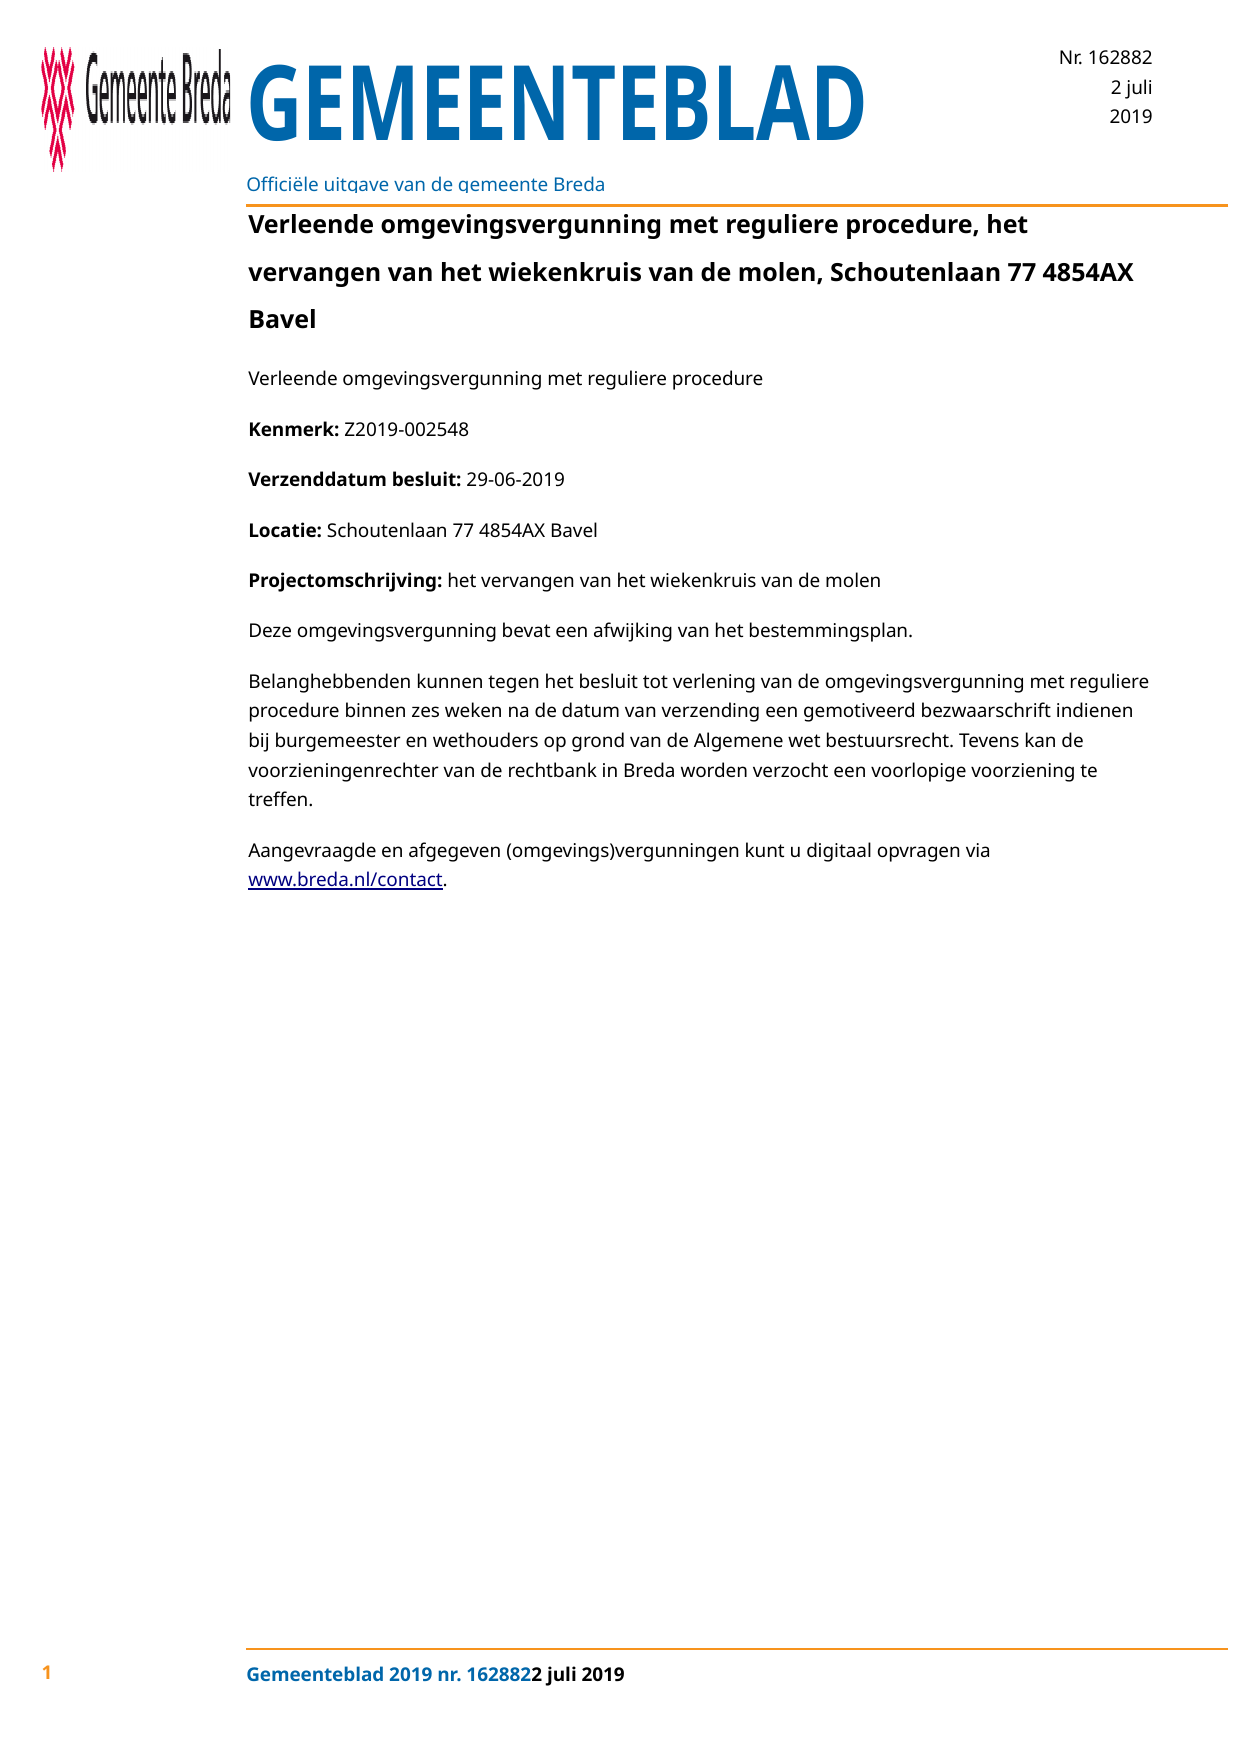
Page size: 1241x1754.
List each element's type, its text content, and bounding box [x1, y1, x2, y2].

text Locatie: Schoutenlaan 77 4854AX Bavel [248, 517, 1152, 542]
text Verzenddatum besluit: 29-06-2019 [248, 466, 1152, 492]
text Verleende omgevingsvergunning met reguliere procedure [248, 366, 1152, 391]
text Deze omgevingsvergunning bevat een afwijking van het bestemmingsplan. [248, 618, 1152, 643]
text Aangevraagde en afgegeven (omgevings)vergunningen kunt u digitaal opvragen via www.breda.nl/contact. [248, 837, 1152, 892]
text Projectomschrijving: het vervangen van het wiekenkruis van de molen [248, 567, 1152, 593]
text Belanghebbenden kunnen tegen het besluit tot verlening van de omgevingsvergunning met reguliere procedure binnen zes weken na de datum van verzending een gemotiveerd bezwaarschrift indienen bij burgemeester en wethouders op grond van de Algemene wet bestuursrecht. Tevens kan de voorzieningenrechter van de rechtbank in Breda worden verzocht een voorlopige voorziening te treffen. [248, 668, 1152, 812]
text Kenmerk: Z2019-002548 [248, 416, 1152, 442]
text Verleende omgevingsvergunning met reguliere procedure, het vervangen van het wiekenkruis van de molen, Schoutenlaan 77 4854AX Bavel [248, 207, 1152, 336]
picture [41, 47, 231, 172]
